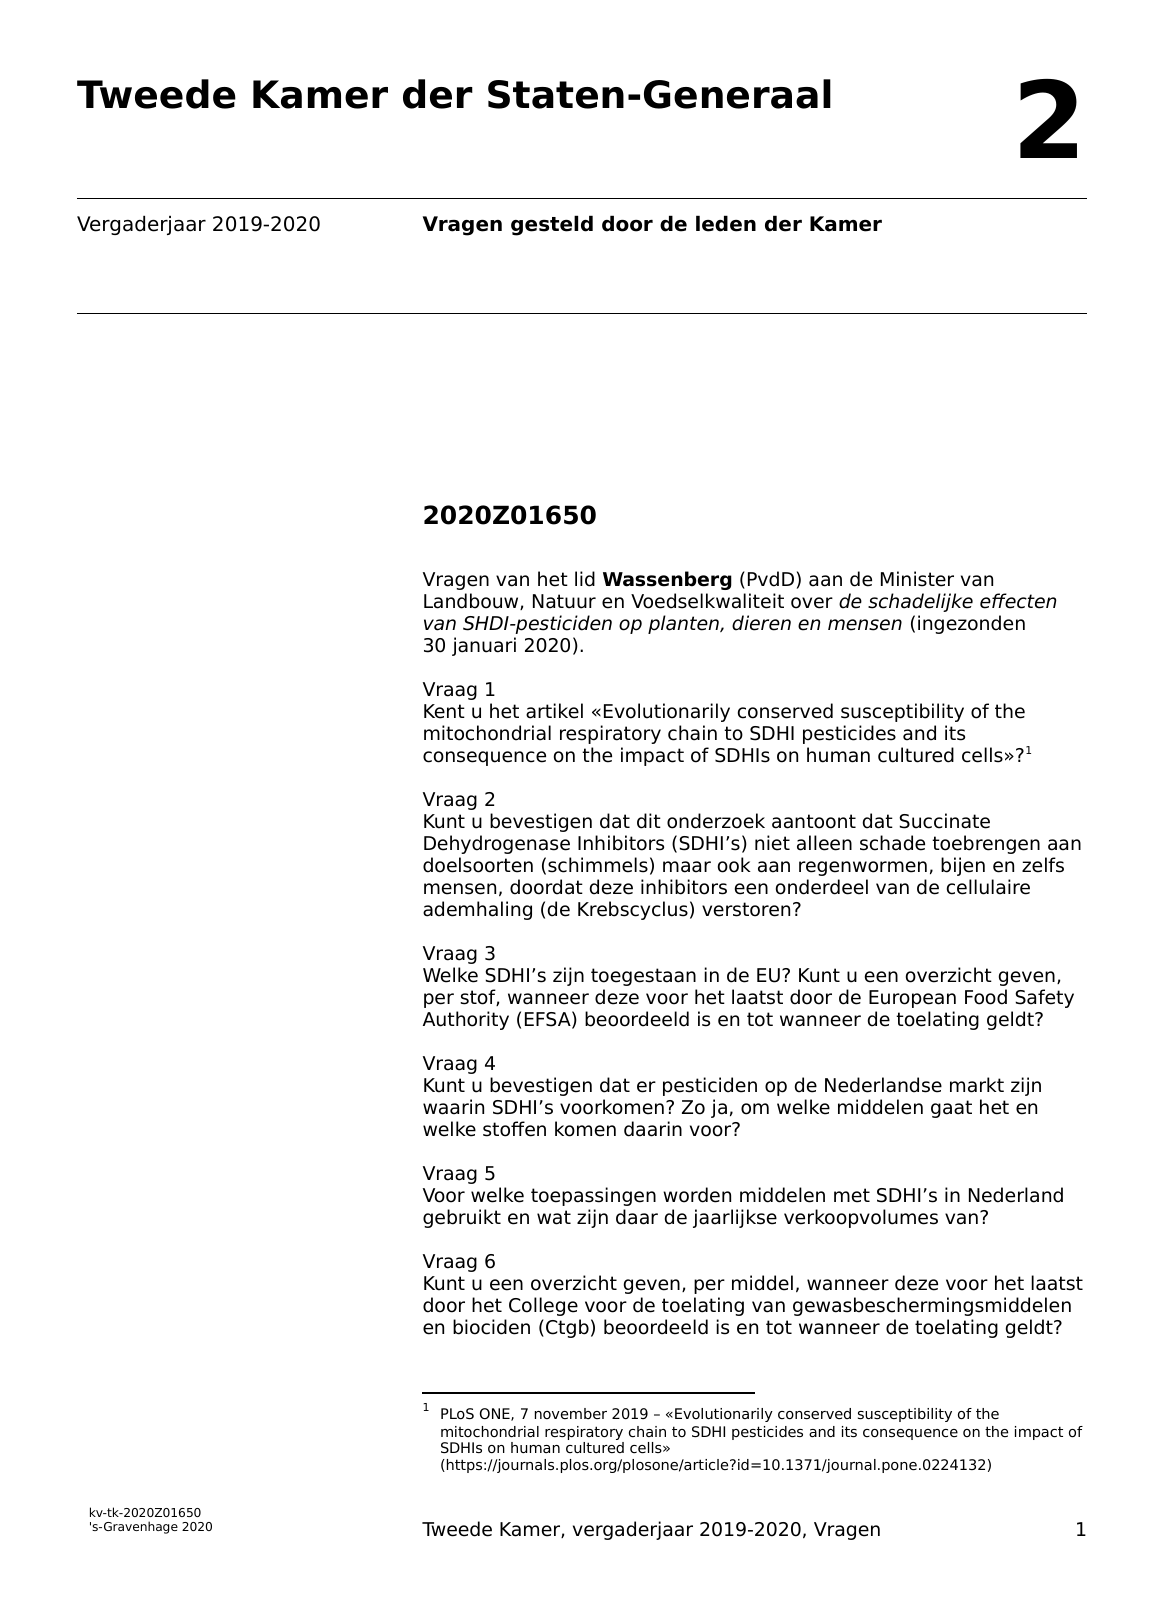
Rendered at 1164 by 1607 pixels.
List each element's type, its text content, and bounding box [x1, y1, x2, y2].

text Kunt u bevestigen dat er pesticiden op de Nederlandse markt zijn waarin SDHI’s voorkomen? Zo ja, om welke middelen gaat het en welke stoffen komen daarin voor? [422, 1075, 1087, 1141]
text Kunt u een overzicht geven, per middel, wanneer deze voor het laatst door het College voor de toelating van gewasbeschermingsmiddelen en biociden (Ctgb) beoordeeld is en tot wanneer de toelating geldt? [422, 1273, 1087, 1339]
text 2020Z01650 [422, 501, 1087, 531]
table_cell Vergaderjaar 2019-2020 [77, 199, 422, 313]
text Vraag 6 [422, 1251, 1087, 1273]
text Vragen van het lid Wassenberg (PvdD) aan de Minister van Landbouw, Natuur en Voedselkwaliteit over de schadelijke effecten van SHDI-pesticiden op planten, dieren en mensen (ingezonden 30 januari 2020). [422, 569, 1087, 657]
text Kent u het artikel «Evolutionarily conserved susceptibility of the mitochondrial respiratory chain to SDHI pesticides and its consequence on the impact of SDHIs on human cultured cells»? [422, 701, 1087, 767]
text PLoS ONE, 7 november 2019 – «Evolutionarily conserved susceptibility of the mitochondrial respiratory chain to SDHI pesticides and its consequence on the impact of SDHIs on human cultured cells» (https://journals.plos.org/plosone/article?id=10.1371/journal.pone.0224132) [422, 1402, 1087, 1474]
text Welke SDHI’s zijn toegestaan in de EU? Kunt u een overzicht geven, per stof, wanneer deze voor het laatst door de European Food Safety Authority (EFSA) beoordeeld is en tot wanneer de toelating geldt? [422, 965, 1087, 1031]
table_header Tweede Kamer der Staten-Generaal [77, 59, 886, 198]
text Kunt u bevestigen dat dit onderzoek aantoont dat Succinate Dehydrogenase Inhibitors (SDHI’s) niet alleen schade toebrengen aan doelsoorten (schimmels) maar ook aan regenwormen, bijen en zelfs mensen, doordat deze inhibitors een onderdeel van de cellulaire ademhaling (de Krebscyclus) verstoren? [422, 811, 1087, 921]
text Vraag 4 [422, 1053, 1087, 1075]
text Vraag 1 [422, 679, 1087, 701]
text Vraag 3 [422, 943, 1087, 965]
text 's-Gravenhage 2020 [88, 1520, 323, 1534]
table_header 2 [886, 59, 1087, 198]
table_cell Vragen gesteld door de leden der Kamer [422, 199, 1087, 313]
text Vraag 2 [422, 789, 1087, 811]
text kv-tk-2020Z01650 [88, 1506, 323, 1520]
text Voor welke toepassingen worden middelen met SDHI’s in Nederland gebruikt en wat zijn daar de jaarlijkse verkoopvolumes van? [422, 1185, 1087, 1229]
text Vraag 5 [422, 1163, 1087, 1185]
